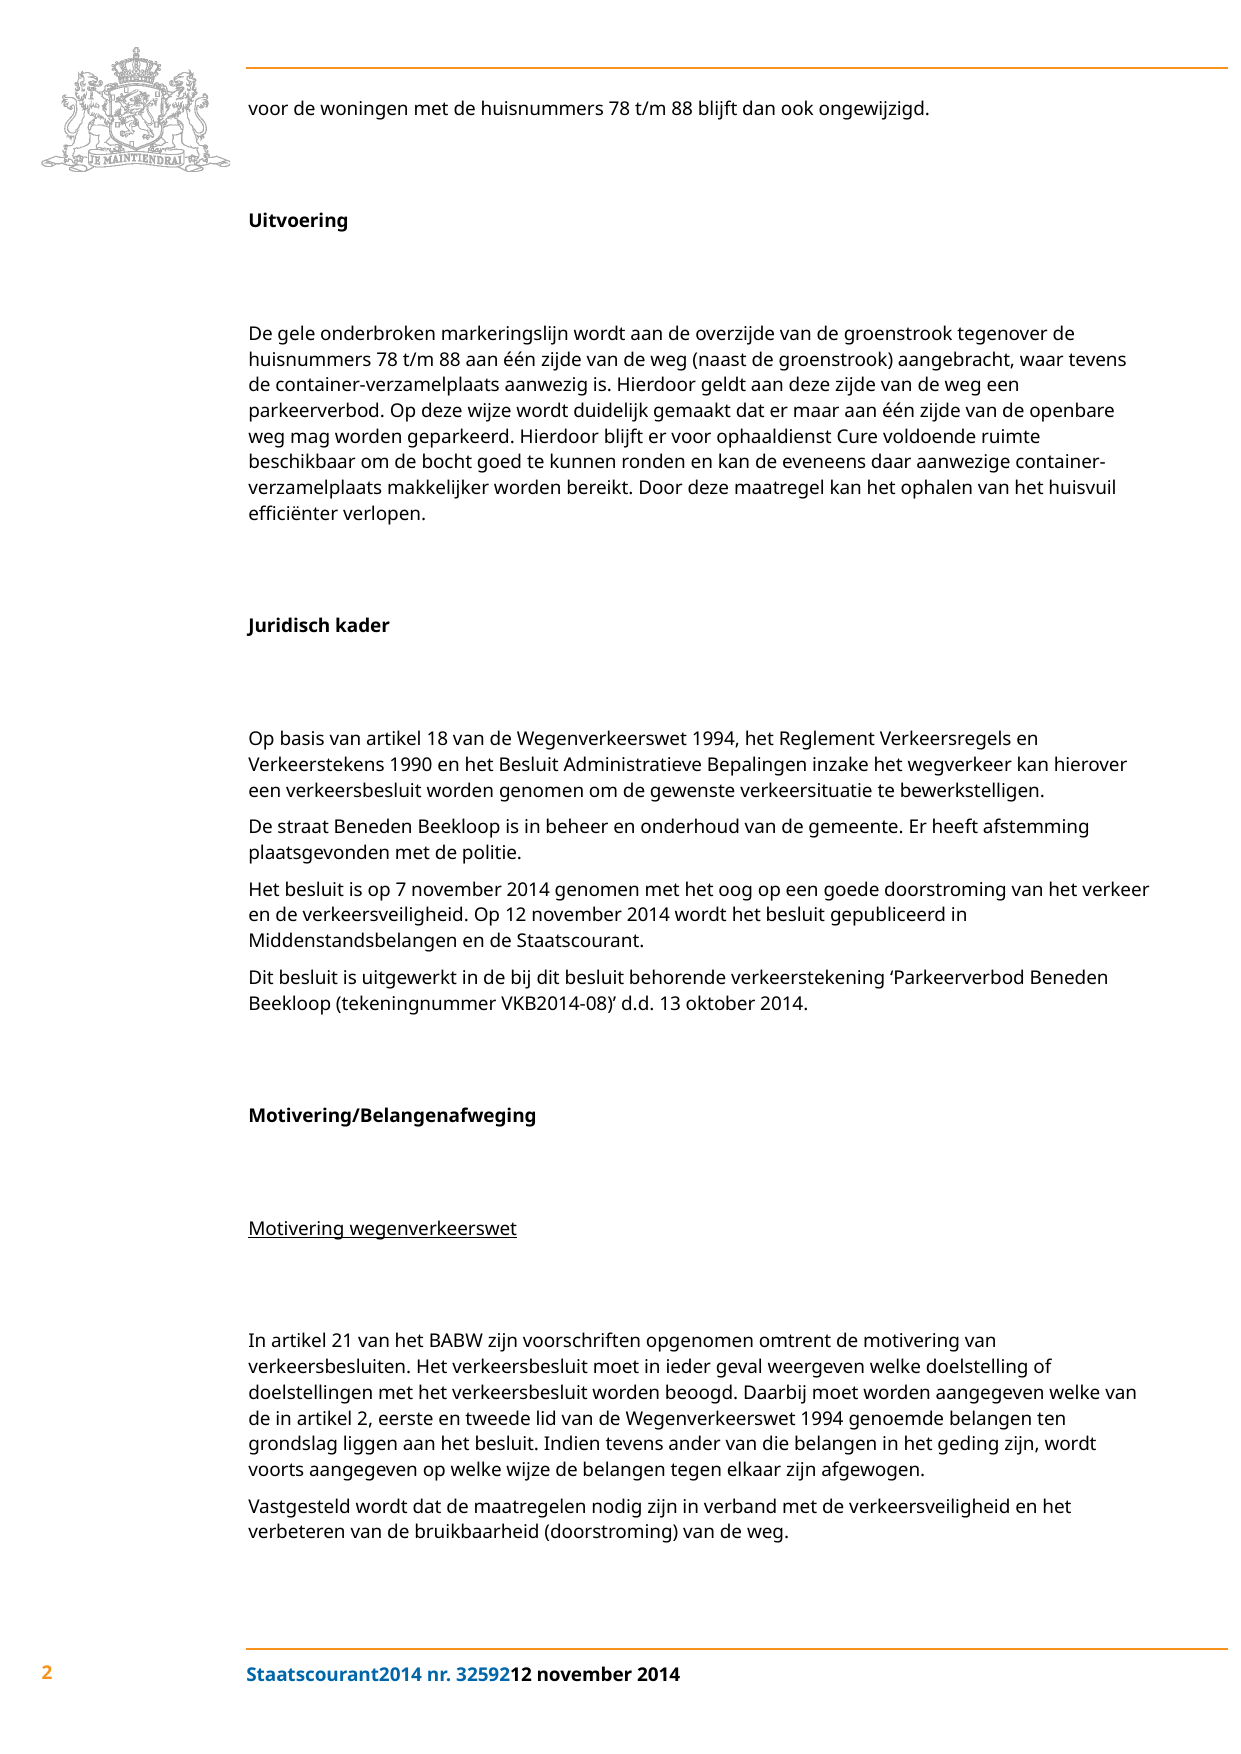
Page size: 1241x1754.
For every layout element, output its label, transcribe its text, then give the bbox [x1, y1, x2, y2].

text Uitvoering [248, 207, 1152, 233]
text Op basis van artikel 18 van de Wegenverkeerswet 1994, het Reglement Verkeersregels en Verkeerstekens 1990 en het Besluit Administratieve Bepalingen inzake het wegverkeer kan hierover een verkeersbesluit worden genomen om de gewenste verkeersituatie te bewerkstelligen. [248, 725, 1152, 802]
text Dit besluit is uitgewerkt in de bij dit besluit behorende verkeerstekening ‘Parkeerverbod Beneden Beekloop (tekeningnummer VKB2014-08)’ d.d. 13 oktober 2014. [248, 964, 1152, 1015]
text De straat Beneden Beekloop is in beheer en onderhoud van de gemeente. Er heeft afstemming plaatsgevonden met de politie. [248, 813, 1152, 865]
text Motivering wegenverkeerswet [248, 1215, 1152, 1241]
text In artikel 21 van het BABW zijn voorschriften opgenomen omtrent de motivering van verkeersbesluiten. Het verkeersbesluit moet in ieder geval weergeven welke doelstelling of doelstellingen met het verkeersbesluit worden beoogd. Daarbij moet worden aangegeven welke van de in artikel 2, eerste en tweede lid van de Wegenverkeerswet 1994 genoemde belangen ten grondslag liggen aan het besluit. Indien tevens ander van die belangen in het geding zijn, wordt voorts aangegeven op welke wijze de belangen tegen elkaar zijn afgewogen. [248, 1327, 1152, 1482]
text Vastgesteld wordt dat de maatregelen nodig zijn in verband met de verkeersveiligheid en het verbeteren van de bruikbaarheid (doorstroming) van de weg. [248, 1493, 1152, 1544]
text Het besluit is op 7 november 2014 genomen met het oog op een goede doorstroming van het verkeer en de verkeersveiligheid. Op 12 november 2014 wordt het besluit gepubliceerd in Middenstandsbelangen en de Staatscourant. [248, 876, 1152, 953]
text De gele onderbroken markeringslijn wordt aan de overzijde van de groenstrook tegenover de huisnummers 78 t/m 88 aan één zijde van de weg (naast de groenstrook) aangebracht, waar tevens de container-verzamelplaats aanwezig is. Hierdoor geldt aan deze zijde van de weg een parkeerverbod. Op deze wijze wordt duidelijk gemaakt dat er maar aan één zijde van de openbare weg mag worden geparkeerd. Hierdoor blijft er voor ophaaldienst Cure voldoende ruimte beschikbaar om de bocht goed te kunnen ronden en kan de eveneens daar aanwezige container-verzamelplaats makkelijker worden bereikt. Door deze maatregel kan het ophalen van het huisvuil efficiënter verlopen. [248, 320, 1152, 526]
text Juridisch kader [248, 613, 1152, 638]
text Motivering/Belangenafweging [248, 1102, 1152, 1128]
text voor de woningen met de huisnummers 78 t/m 88 blijft dan ook ongewijzigd. [248, 95, 1152, 121]
picture [41, 47, 231, 172]
